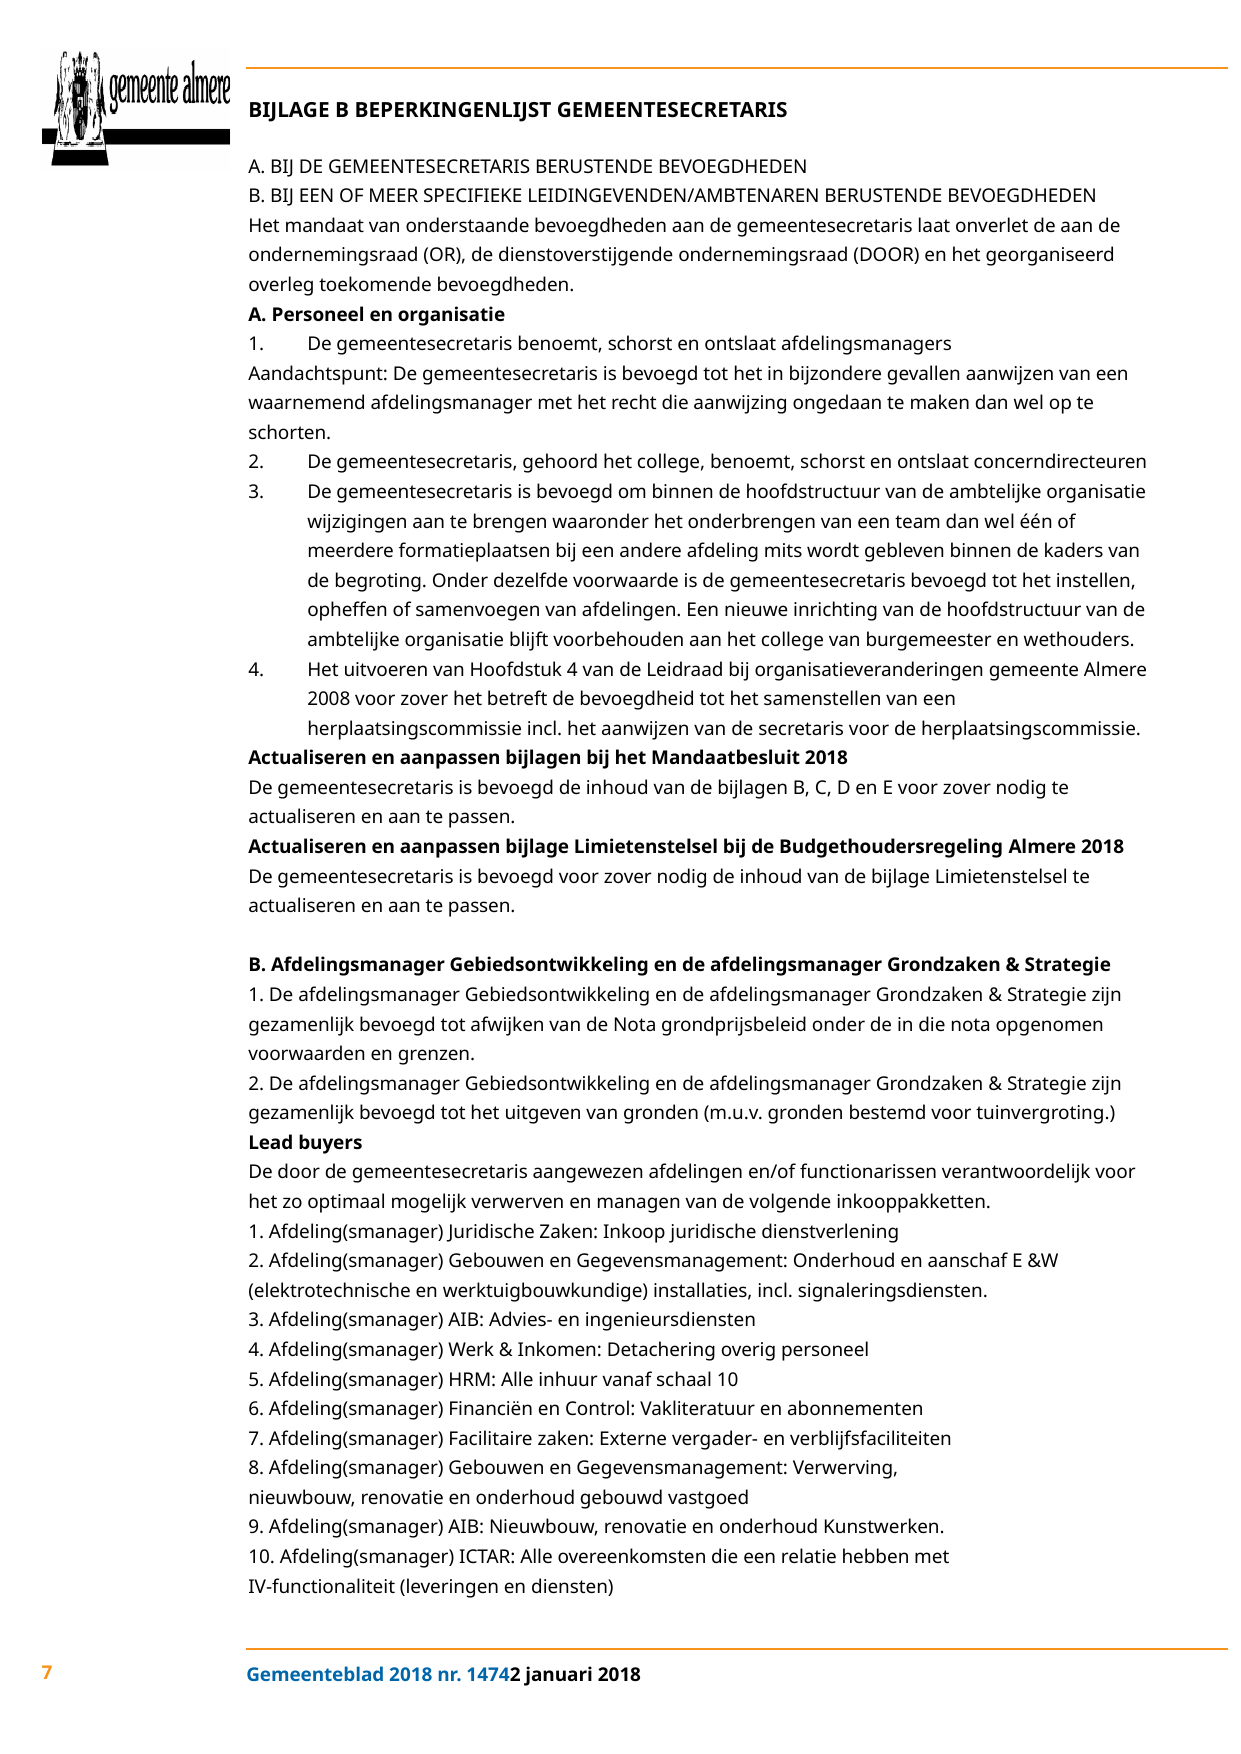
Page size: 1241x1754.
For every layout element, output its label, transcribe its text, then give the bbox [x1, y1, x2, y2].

text De door de gemeentesecretaris aangewezen afdelingen en/of functionarissen verantwoordelijk voor het zo optimaal mogelijk verwerven en managen van de volgende inkooppakketten. [248, 1159, 1152, 1214]
text 8. Afdeling(smanager) Gebouwen en Gegevensmanagement: Verwerving, [248, 1454, 1152, 1480]
text 1. Afdeling(smanager) Juridische Zaken: Inkoop juridische dienstverlening [248, 1218, 1152, 1244]
text De gemeentesecretaris is bevoegd voor zover nodig de inhoud van de bijlage Limietenstelsel te actualiseren en aan te passen. [248, 863, 1152, 918]
text 7. Afdeling(smanager) Facilitaire zaken: Externe vergader- en verblijfsfaciliteiten [248, 1425, 1152, 1451]
text Actualiseren en aanpassen bijlagen bij het Mandaatbesluit 2018 [248, 744, 1152, 770]
text 9. Afdeling(smanager) AIB: Nieuwbouw, renovatie en onderhoud Kunstwerken. [248, 1514, 1152, 1539]
text De gemeentesecretaris is bevoegd de inhoud van de bijlagen B, C, D en E voor zover nodig te actualiseren en aan te passen. [248, 774, 1152, 829]
list De gemeentesecretaris, gehoord het college, benoemt, schorst en ontslaat concerndirecteuren [248, 449, 1152, 474]
text A. BIJ DE GEMEENTESECRETARIS BERUSTENDE BEVOEGDHEDEN [248, 153, 1152, 179]
list De gemeentesecretaris is bevoegd om binnen de hoofdstructuur van de ambtelijke organisatie wijzigingen aan te brengen waaronder het onderbrengen van een team dan wel één of meerdere formatieplaatsen bij een andere afdeling mits wordt gebleven binnen de kaders van de begroting. Onder dezelfde voorwaarde is de gemeentesecretaris bevoegd tot het instellen, opheffen of samenvoegen van afdelingen. Een nieuwe inrichting van de hoofdstructuur van de ambtelijke organisatie blijft voorbehouden aan het college van burgemeester en wethouders. [248, 478, 1152, 652]
text B. BIJ EEN OF MEER SPECIFIEKE LEIDINGEVENDEN/AMBTENAREN BERUSTENDE BEVOEGDHEDEN [248, 182, 1152, 208]
text 5. Afdeling(smanager) HRM: Alle inhuur vanaf schaal 10 [248, 1366, 1152, 1392]
text 6. Afdeling(smanager) Financiën en Control: Vakliteratuur en abonnementen [248, 1395, 1152, 1421]
list De gemeentesecretaris benoemt, schorst en ontslaat afdelingsmanagers [248, 330, 1152, 356]
text 10. Afdeling(smanager) ICTAR: Alle overeenkomsten die een relatie hebben met [248, 1543, 1152, 1569]
text 1. De afdelingsmanager Gebiedsontwikkeling en de afdelingsmanager Grondzaken & Strategie zijn gezamenlijk bevoegd tot afwijken van de Nota grondprijsbeleid onder de in die nota opgenomen voorwaarden en grenzen. [248, 981, 1152, 1066]
text 4. Afdeling(smanager) Werk & Inkomen: Detachering overig personeel [248, 1336, 1152, 1362]
text (elektrotechnische en werktuigbouwkundige) installaties, incl. signaleringsdiensten. [248, 1277, 1152, 1303]
text IV-functionaliteit (leveringen en diensten) [248, 1573, 1152, 1599]
text A. Personeel en organisatie [248, 301, 1152, 327]
picture [41, 47, 231, 172]
text B. Afdelingsmanager Gebiedsontwikkeling en de afdelingsmanager Grondzaken & Strategie [248, 952, 1152, 977]
text BIJLAGE B BEPERKINGENLIJST GEMEENTESECRETARIS [248, 95, 1152, 123]
text 3. Afdeling(smanager) AIB: Advies- en ingenieursdiensten [248, 1307, 1152, 1332]
text Het mandaat van onderstaande bevoegdheden aan de gemeentesecretaris laat onverlet de aan de ondernemingsraad (OR), de dienstoverstijgende ondernemingsraad (DOOR) en het georganiseerd overleg toekomende bevoegdheden. [248, 212, 1152, 297]
text Lead buyers [248, 1129, 1152, 1155]
text 2. Afdeling(smanager) Gebouwen en Gegevensmanagement: Onderhoud en aanschaf E &W [248, 1247, 1152, 1273]
list Het uitvoeren van Hoofdstuk 4 van de Leidraad bij organisatieveranderingen gemeente Almere 2008 voor zover het betreft de bevoegdheid tot het samenstellen van een herplaatsingscommissie incl. het aanwijzen van de secretaris voor de herplaatsingscommissie. [248, 656, 1152, 741]
text Actualiseren en aanpassen bijlage Limietenstelsel bij de Budgethoudersregeling Almere 2018 [248, 833, 1152, 859]
text Aandachtspunt: De gemeentesecretaris is bevoegd tot het in bijzondere gevallen aanwijzen van een waarnemend afdelingsmanager met het recht die aanwijzing ongedaan te maken dan wel op te schorten. [248, 360, 1152, 445]
text nieuwbouw, renovatie en onderhoud gebouwd vastgoed [248, 1484, 1152, 1510]
text 2. De afdelingsmanager Gebiedsontwikkeling en de afdelingsmanager Grondzaken & Strategie zijn gezamenlijk bevoegd tot het uitgeven van gronden (m.u.v. gronden bestemd voor tuinvergroting.) [248, 1070, 1152, 1125]
